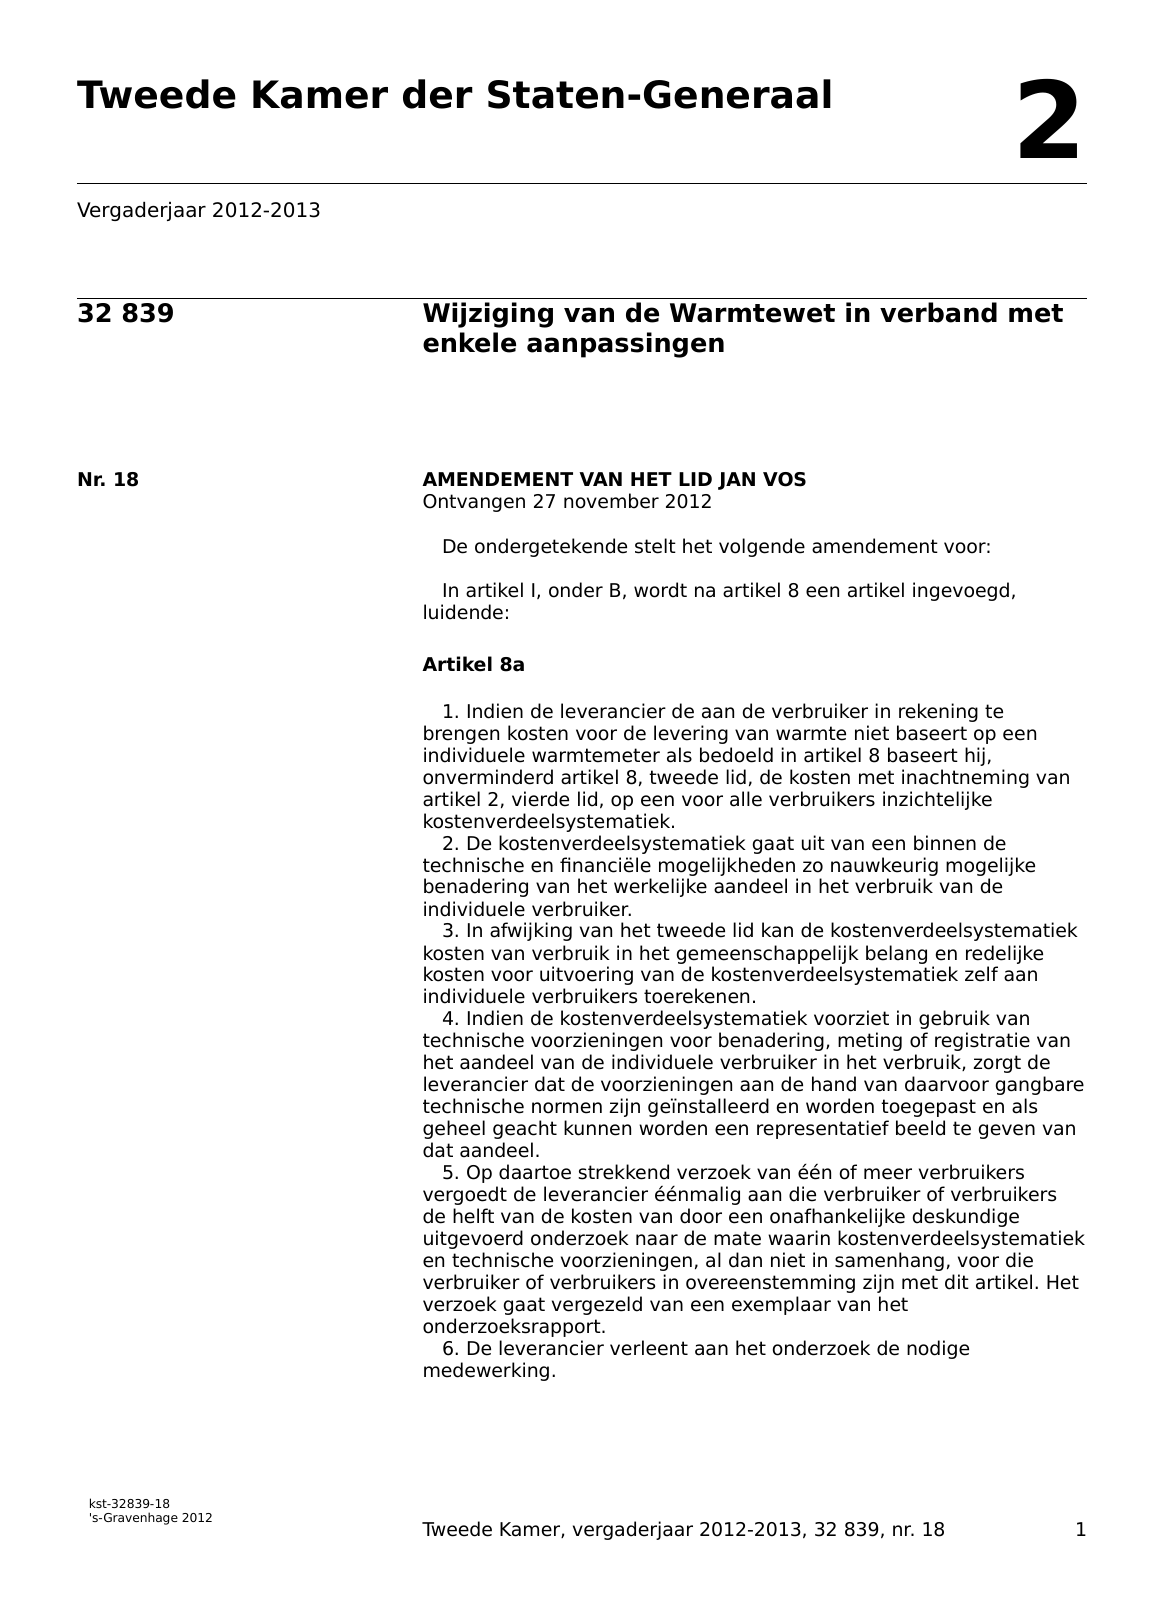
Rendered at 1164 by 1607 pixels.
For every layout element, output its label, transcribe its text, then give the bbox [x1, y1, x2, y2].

text 6. De leverancier verleent aan het onderzoek de nodige medewerking. [422, 1338, 1087, 1382]
text 2. De kostenverdeelsystematiek gaat uit van een binnen de technische en financiële mogelijkheden zo nauwkeurig mogelijke benadering van het werkelijke aandeel in het verbruik van de individuele verbruiker. [422, 832, 1087, 920]
text kst-32839-18 [88, 1497, 323, 1511]
table_header 2 [886, 59, 1087, 183]
text 5. Op daartoe strekkend verzoek van één of meer verbruikers vergoedt de leverancier éénmalig aan die verbruiker of verbruikers de helft van de kosten van door een onafhankelijke deskundige uitgevoerd onderzoek naar de mate waarin kostenverdeelsystematiek en technische voorzieningen, al dan niet in samenhang, voor die verbruiker of verbruikers in overeenstemming zijn met dit artikel. Het verzoek gaat vergezeld van een exemplaar van het onderzoeksrapport. [422, 1162, 1087, 1338]
text Ontvangen 27 november 2012 [422, 491, 1087, 513]
table_header Tweede Kamer der Staten-Generaal [77, 59, 886, 183]
subtitle Nr. 18 AMENDEMENT VAN HET LID JAN VOS [77, 469, 1087, 491]
text 's-Gravenhage 2012 [88, 1511, 323, 1525]
text 4. Indien de kostenverdeelsystematiek voorziet in gebruik van technische voorzieningen voor benadering, meting of registratie van het aandeel van de individuele verbruiker in het verbruik, zorgt de leverancier dat de voorzieningen aan de hand van daarvoor gangbare technische normen zijn geïnstalleerd en worden toegepast en als geheel geacht kunnen worden een representatief beeld te geven van dat aandeel. [422, 1008, 1087, 1162]
text De ondergetekende stelt het volgende amendement voor: [422, 536, 1087, 557]
text 3. In afwijking van het tweede lid kan de kostenverdeelsystematiek kosten van verbruik in het gemeenschappelijk belang en redelijke kosten voor uitvoering van de kostenverdeelsystematiek zelf aan individuele verbruikers toerekenen. [422, 920, 1087, 1008]
subtitle 32 839 Wijziging van de Warmtewet in verband met enkele aanpassingen [77, 299, 1087, 358]
subtitle Artikel 8a [422, 654, 1087, 676]
text In artikel I, onder B, wordt na artikel 8 een artikel ingevoegd, luidende: [422, 580, 1087, 624]
text 1. Indien de leverancier de aan de verbruiker in rekening te brengen kosten voor de levering van warmte niet baseert op een individuele warmtemeter als bedoeld in artikel 8 baseert hij, onverminderd artikel 8, tweede lid, de kosten met inachtneming van artikel 2, vierde lid, op een voor alle verbruikers inzichtelijke kostenverdeelsystematiek. [422, 701, 1087, 832]
table_cell Vergaderjaar 2012-2013 [77, 184, 1087, 298]
